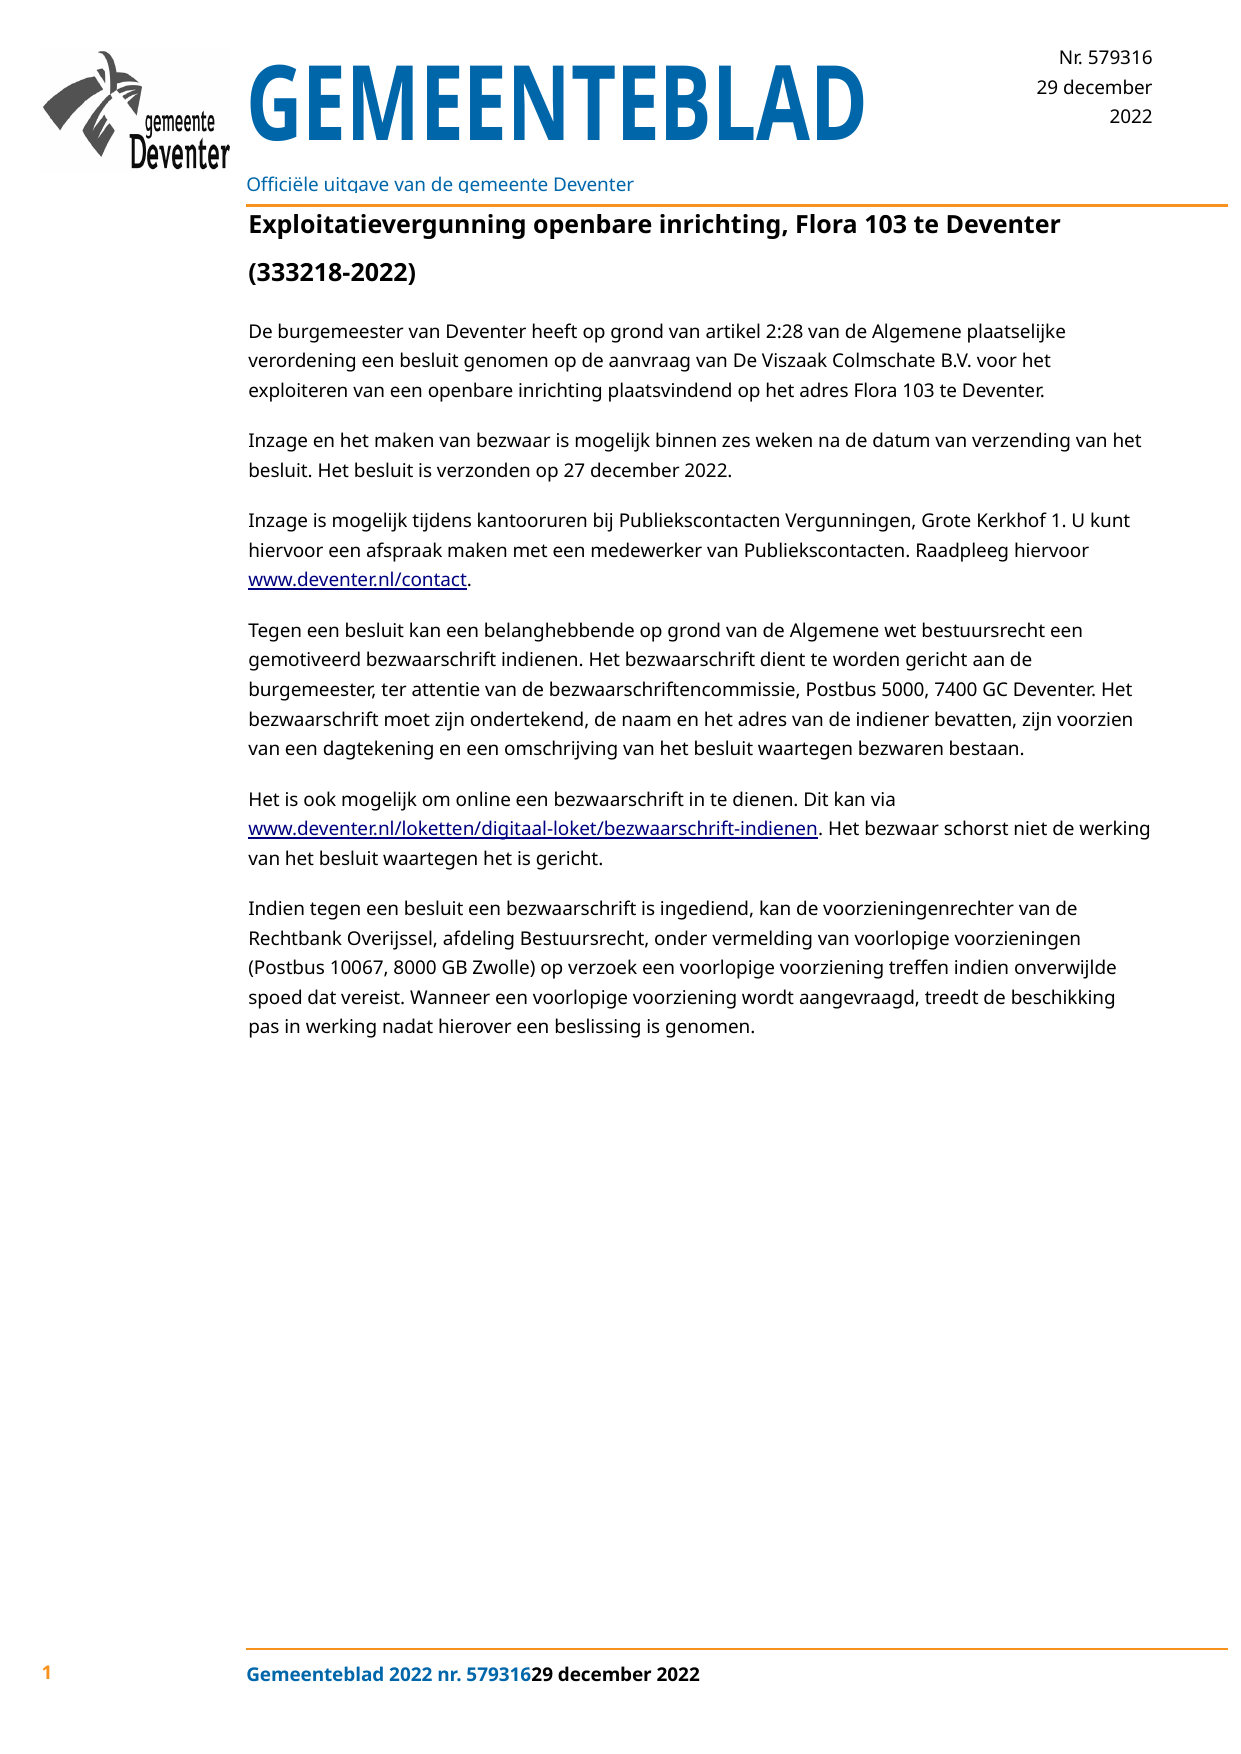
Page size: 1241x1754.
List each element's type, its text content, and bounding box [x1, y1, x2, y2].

text Het is ook mogelijk om online een bezwaarschrift in te dienen. Dit kan via www.deventer.nl/loketten/digitaal-loket/bezwaarschrift-indienen. Het bezwaar schorst niet de werking van het besluit waartegen het is gericht. [248, 786, 1152, 871]
text De burgemeester van Deventer heeft op grond van artikel 2:28 van de Algemene plaatselijke verordening een besluit genomen op de aanvraag van De Viszaak Colmschate B.V. voor het exploiteren van een openbare inrichting plaatsvindend op het adres Flora 103 te Deventer. [248, 318, 1152, 403]
text Exploitatievergunning openbare inrichting, Flora 103 te Deventer (333218-2022) [248, 207, 1152, 288]
text Inzage is mogelijk tijdens kantooruren bij Publiekscontacten Vergunningen, Grote Kerkhof 1. U kunt hiervoor een afspraak maken met een medewerker van Publiekscontacten. Raadpleeg hiervoor www.deventer.nl/contact. [248, 507, 1152, 592]
text Tegen een besluit kan een belanghebbende op grond van de Algemene wet bestuursrecht een gemotiveerd bezwaarschrift indienen. Het bezwaarschrift dient te worden gericht aan de burgemeester, ter attentie van de bezwaarschriftencommissie, Postbus 5000, 7400 GC Deventer. Het bezwaarschrift moet zijn ondertekend, de naam en het adres van de indiener bevatten, zijn voorzien van een dagtekening en een omschrijving van het besluit waartegen bezwaren bestaan. [248, 617, 1152, 761]
picture [41, 47, 231, 172]
text Indien tegen een besluit een bezwaarschrift is ingediend, kan de voorzieningenrechter van de Rechtbank Overijssel, afdeling Bestuursrecht, onder vermelding van voorlopige voorzieningen (Postbus 10067, 8000 GB Zwolle) op verzoek een voorlopige voorziening treffen indien onverwijlde spoed dat vereist. Wanneer een voorlopige voorziening wordt aangevraagd, treedt de beschikking pas in werking nadat hierover een beslissing is genomen. [248, 895, 1152, 1039]
text Inzage en het maken van bezwaar is mogelijk binnen zes weken na de datum van verzending van het besluit. Het besluit is verzonden op 27 december 2022. [248, 427, 1152, 483]
